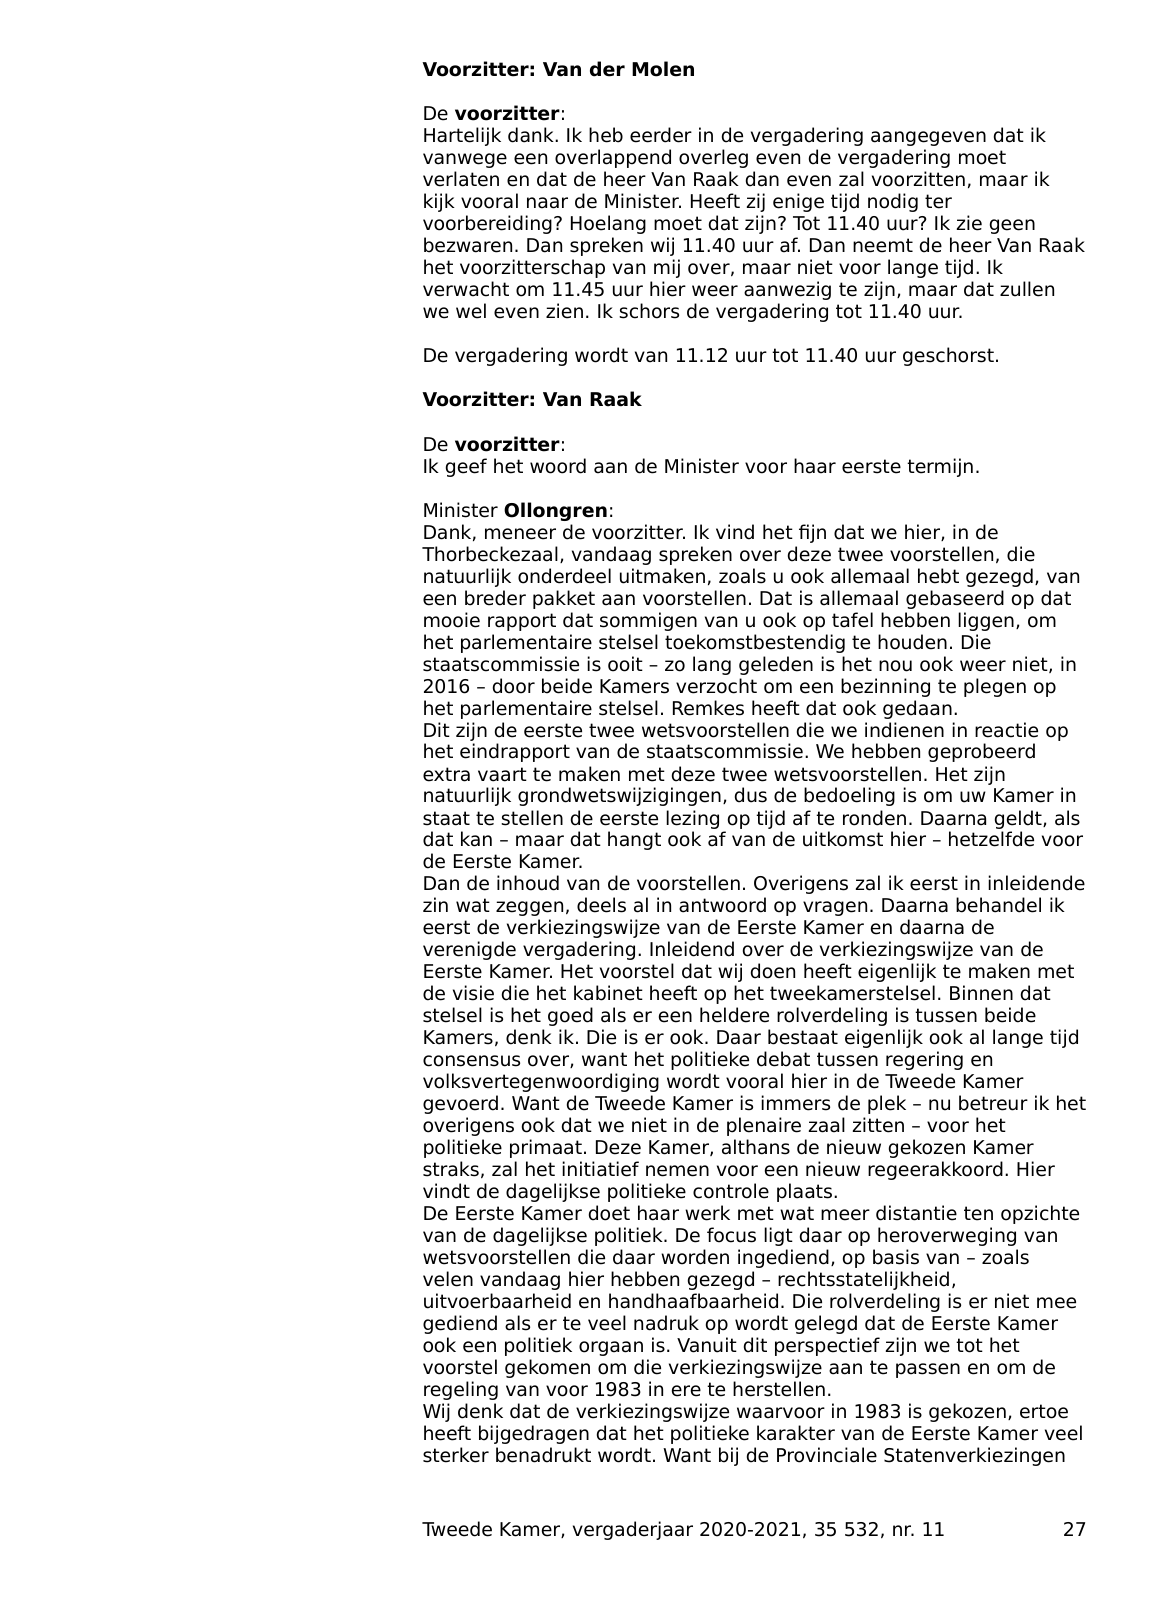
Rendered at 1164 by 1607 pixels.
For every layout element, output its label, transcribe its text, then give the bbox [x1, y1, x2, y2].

text Hartelijk dank. Ik heb eerder in de vergadering aangegeven dat ik vanwege een overlappend overleg even de vergadering moet verlaten en dat de heer Van Raak dan even zal voorzitten, maar ik kijk vooral naar de Minister. Heeft zij enige tijd nodig ter voorbereiding? Hoelang moet dat zijn? Tot 11.40 uur? Ik zie geen bezwaren. Dan spreken wij 11.40 uur af. Dan neemt de heer Van Raak het voorzitterschap van mij over, maar niet voor lange tijd. Ik verwacht om 11.45 uur hier weer aanwezig te zijn, maar dat zullen we wel even zien. Ik schors de vergadering tot 11.40 uur. [422, 125, 1087, 323]
text Dan de inhoud van de voorstellen. Overigens zal ik eerst in inleidende zin wat zeggen, deels al in antwoord op vragen. Daarna behandel ik eerst de verkiezingswijze van de Eerste Kamer en daarna de verenigde vergadering. Inleidend over de verkiezingswijze van de Eerste Kamer. Het voorstel dat wij doen heeft eigenlijk te maken met de visie die het kabinet heeft op het tweekamerstelsel. Binnen dat stelsel is het goed als er een heldere rolverdeling is tussen beide Kamers, denk ik. Die is er ook. Daar bestaat eigenlijk ook al lange tijd consensus over, want het politieke debat tussen regering en volksvertegenwoordiging wordt vooral hier in de Tweede Kamer gevoerd. Want de Tweede Kamer is immers de plek – nu betreur ik het overigens ook dat we niet in de plenaire zaal zitten – voor het politieke primaat. Deze Kamer, althans de nieuw gekozen Kamer straks, zal het initiatief nemen voor een nieuw regeerakkoord. Hier vindt de dagelijkse politieke controle plaats. [422, 873, 1087, 1203]
text Dank, meneer de voorzitter. Ik vind het fijn dat we hier, in de Thorbeckezaal, vandaag spreken over deze twee voorstellen, die natuurlijk onderdeel uitmaken, zoals u ook allemaal hebt gezegd, van een breder pakket aan voorstellen. Dat is allemaal gebaseerd op dat mooie rapport dat sommigen van u ook op tafel hebben liggen, om het parlementaire stelsel toekomstbestendig te houden. Die staatscommissie is ooit – zo lang geleden is het nou ook weer niet, in 2016 – door beide Kamers verzocht om een bezinning te plegen op het parlementaire stelsel. Remkes heeft dat ook gedaan. [422, 522, 1087, 719]
text Ik geef het woord aan de Minister voor haar eerste termijn. [422, 456, 1087, 477]
text De Eerste Kamer doet haar werk met wat meer distantie ten opzichte van de dagelijkse politiek. De focus ligt daar op heroverweging van wetsvoorstellen die daar worden ingediend, op basis van – zoals velen vandaag hier hebben gezegd – rechtsstatelijkheid, uitvoerbaarheid en handhaafbaarheid. Die rolverdeling is er niet mee gediend als er te veel nadruk op wordt gelegd dat de Eerste Kamer ook een politiek orgaan is. Vanuit dit perspectief zijn we tot het voorstel gekomen om die verkiezingswijze aan te passen en om de regeling van voor 1983 in ere te herstellen. [422, 1203, 1087, 1401]
text De voorzitter: [422, 103, 1087, 125]
text De voorzitter: [422, 433, 1087, 456]
text Dit zijn de eerste twee wetsvoorstellen die we indienen in reactie op het eindrapport van de staatscommissie. We hebben geprobeerd extra vaart te maken met deze twee wetsvoorstellen. Het zijn natuurlijk grondwetswijzigingen, dus de bedoeling is om uw Kamer in staat te stellen de eerste lezing op tijd af te ronden. Daarna geldt, als dat kan – maar dat hangt ook af van de uitkomst hier – hetzelfde voor de Eerste Kamer. [422, 719, 1087, 873]
text Wij denk dat de verkiezingswijze waarvoor in 1983 is gekozen, ertoe heeft bijgedragen dat het politieke karakter van de Eerste Kamer veel sterker benadrukt wordt. Want bij de Provinciale Statenverkiezingen [422, 1401, 1087, 1467]
subtitle Voorzitter: Van der Molen [422, 59, 1087, 81]
subtitle Voorzitter: Van Raak [422, 389, 1087, 411]
text Minister Ollongren: [422, 500, 1087, 522]
text De vergadering wordt van 11.12 uur tot 11.40 uur geschorst. [422, 345, 1087, 367]
